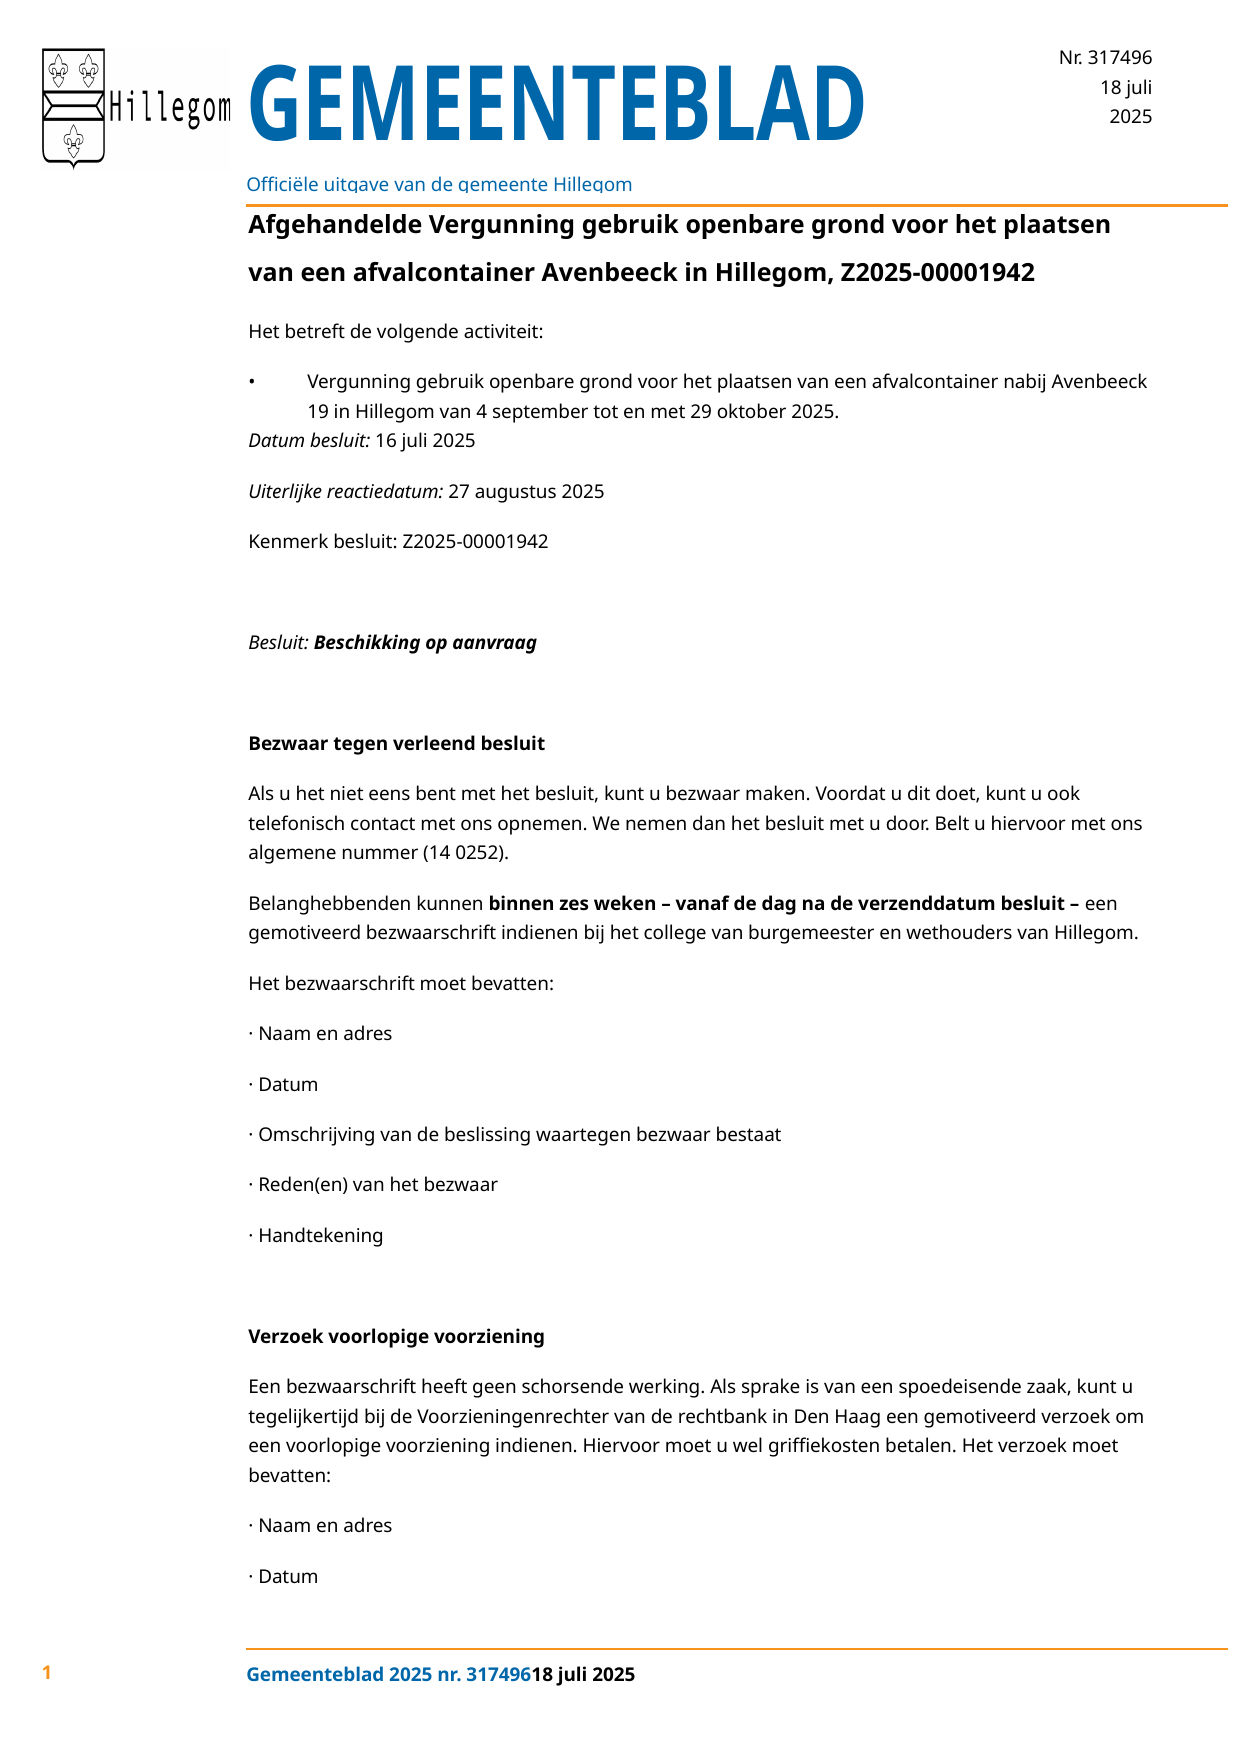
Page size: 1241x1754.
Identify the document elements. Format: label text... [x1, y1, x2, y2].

text Besluit: Beschikking op aanvraag [248, 629, 1152, 655]
picture [41, 47, 231, 172]
text Kenmerk besluit: Z2025-00001942 [248, 528, 1152, 554]
text Bezwaar tegen verleend besluit [248, 730, 1152, 756]
text · Datum [248, 1563, 1152, 1589]
text · Omschrijving van de beslissing waartegen bezwaar bestaat [248, 1121, 1152, 1147]
text · Naam en adres [248, 1020, 1152, 1046]
text Verzoek voorlopige voorziening [248, 1323, 1152, 1349]
text Afgehandelde Vergunning gebruik openbare grond voor het plaatsen van een afvalcontainer Avenbeeck in Hillegom, Z2025-00001942 [248, 207, 1152, 288]
text Het bezwaarschrift moet bevatten: [248, 970, 1152, 996]
text Belanghebbenden kunnen binnen zes weken – vanaf de dag na de verzenddatum besluit – een gemotiveerd bezwaarschrift indienen bij het college van burgemeester en wethouders van Hillegom. [248, 890, 1152, 945]
list Vergunning gebruik openbare grond voor het plaatsen van een afvalcontainer nabij Avenbeeck 19 in Hillegom van 4 september tot en met 29 oktober 2025. [248, 368, 1152, 424]
text Datum besluit: 16 juli 2025 [248, 427, 1152, 453]
text Als u het niet eens bent met het besluit, kunt u bezwaar maken. Voordat u dit doet, kunt u ook telefonisch contact met ons opnemen. We nemen dan het besluit met u door. Belt u hiervoor met ons algemene nummer (14 0252). [248, 780, 1152, 865]
text Het betreft de volgende activiteit: [248, 318, 1152, 344]
text · Handtekening [248, 1222, 1152, 1248]
text · Reden(en) van het bezwaar [248, 1172, 1152, 1197]
text · Datum [248, 1071, 1152, 1097]
text · Naam en adres [248, 1512, 1152, 1538]
text Een bezwaarschrift heeft geen schorsende werking. Als sprake is van een spoedeisende zaak, kunt u tegelijkertijd bij de Voorzieningenrechter van de rechtbank in Den Haag een gemotiveerd verzoek om een voorlopige voorziening indienen. Hiervoor moet u wel griffiekosten betalen. Het verzoek moet bevatten: [248, 1373, 1152, 1488]
text Uiterlijke reactiedatum: 27 augustus 2025 [248, 478, 1152, 504]
